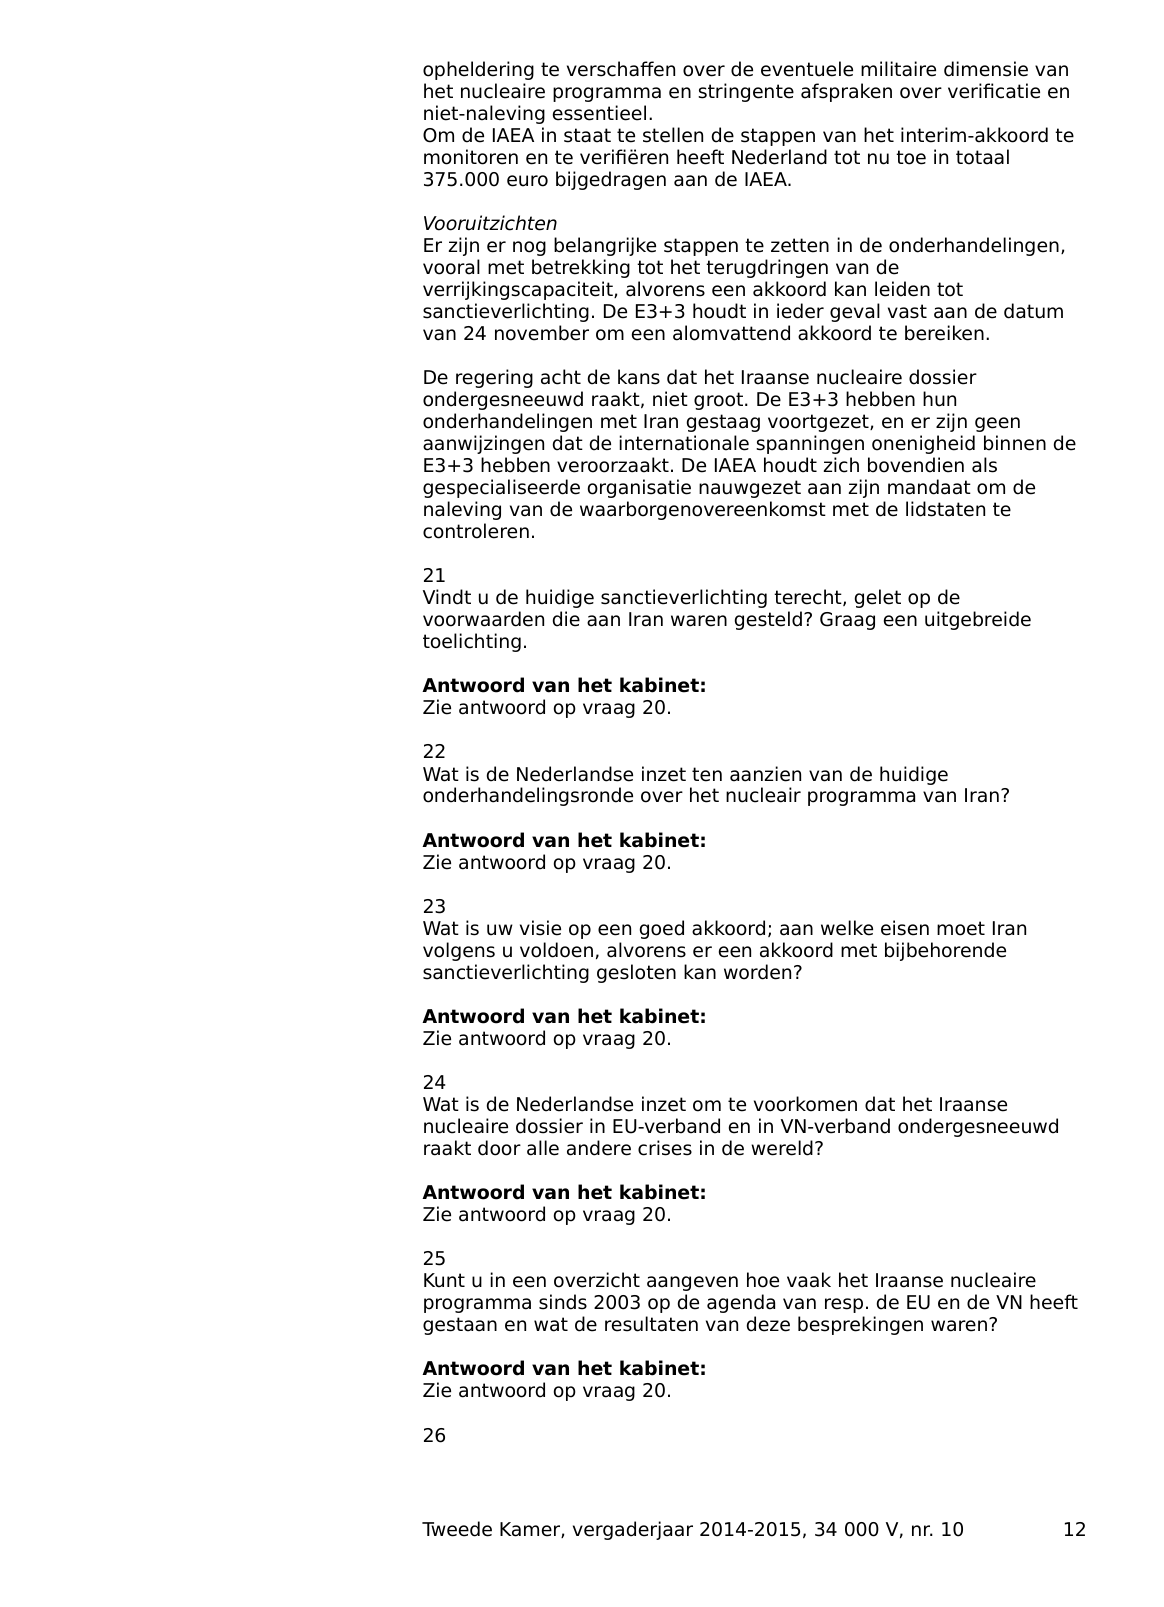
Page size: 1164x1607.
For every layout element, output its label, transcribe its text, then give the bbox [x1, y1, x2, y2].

text 23 [422, 896, 1087, 918]
text Vooruitzichten [422, 213, 1087, 235]
text Antwoord van het kabinet: [422, 1358, 1087, 1380]
text Om de IAEA in staat te stellen de stappen van het interim-akkoord te monitoren en te verifiëren heeft Nederland tot nu toe in totaal 375.000 euro bijgedragen aan de IAEA. [422, 125, 1087, 191]
text Kunt u in een overzicht aangeven hoe vaak het Iraanse nucleaire programma sinds 2003 op de agenda van resp. de EU en de VN heeft gestaan en wat de resultaten van deze besprekingen waren? [422, 1270, 1087, 1336]
text 24 [422, 1072, 1087, 1094]
text Antwoord van het kabinet: [422, 1182, 1087, 1204]
text De regering acht de kans dat het Iraanse nucleaire dossier ondergesneeuwd raakt, niet groot. De E3+3 hebben hun onderhandelingen met Iran gestaag voortgezet, en er zijn geen aanwijzingen dat de internationale spanningen onenigheid binnen de E3+3 hebben veroorzaakt. De IAEA houdt zich bovendien als gespecialiseerde organisatie nauwgezet aan zijn mandaat om de naleving van de waarborgenovereenkomst met de lidstaten te controleren. [422, 367, 1087, 543]
text 21 [422, 565, 1087, 587]
text Antwoord van het kabinet: [422, 829, 1087, 852]
text Wat is uw visie op een goed akkoord; aan welke eisen moet Iran volgens u voldoen, alvorens er een akkoord met bijbehorende sanctieverlichting gesloten kan worden? [422, 918, 1087, 984]
text Zie antwoord op vraag 20. [422, 852, 1087, 873]
text Er zijn er nog belangrijke stappen te zetten in de onderhandelingen, vooral met betrekking tot het terugdringen van de verrijkingscapaciteit, alvorens een akkoord kan leiden tot sanctieverlichting. De E3+3 houdt in ieder geval vast aan de datum van 24 november om een alomvattend akkoord te bereiken. [422, 235, 1087, 345]
text Zie antwoord op vraag 20. [422, 1204, 1087, 1226]
text Wat is de Nederlandse inzet om te voorkomen dat het Iraanse nucleaire dossier in EU-verband en in VN-verband ondergesneeuwd raakt door alle andere crises in de wereld? [422, 1094, 1087, 1160]
text Wat is de Nederlandse inzet ten aanzien van de huidige onderhandelingsronde over het nucleair programma van Iran? [422, 763, 1087, 807]
text 22 [422, 741, 1087, 763]
text opheldering te verschaffen over de eventuele militaire dimensie van het nucleaire programma en stringente afspraken over verificatie en niet-naleving essentieel. [422, 59, 1087, 125]
text Vindt u de huidige sanctieverlichting terecht, gelet op de voorwaarden die aan Iran waren gesteld? Graag een uitgebreide toelichting. [422, 587, 1087, 653]
text Zie antwoord op vraag 20. [422, 697, 1087, 719]
text Zie antwoord op vraag 20. [422, 1380, 1087, 1402]
text 26 [422, 1424, 1087, 1446]
text Zie antwoord op vraag 20. [422, 1028, 1087, 1050]
text Antwoord van het kabinet: [422, 675, 1087, 697]
text Antwoord van het kabinet: [422, 1006, 1087, 1028]
text 25 [422, 1248, 1087, 1270]
